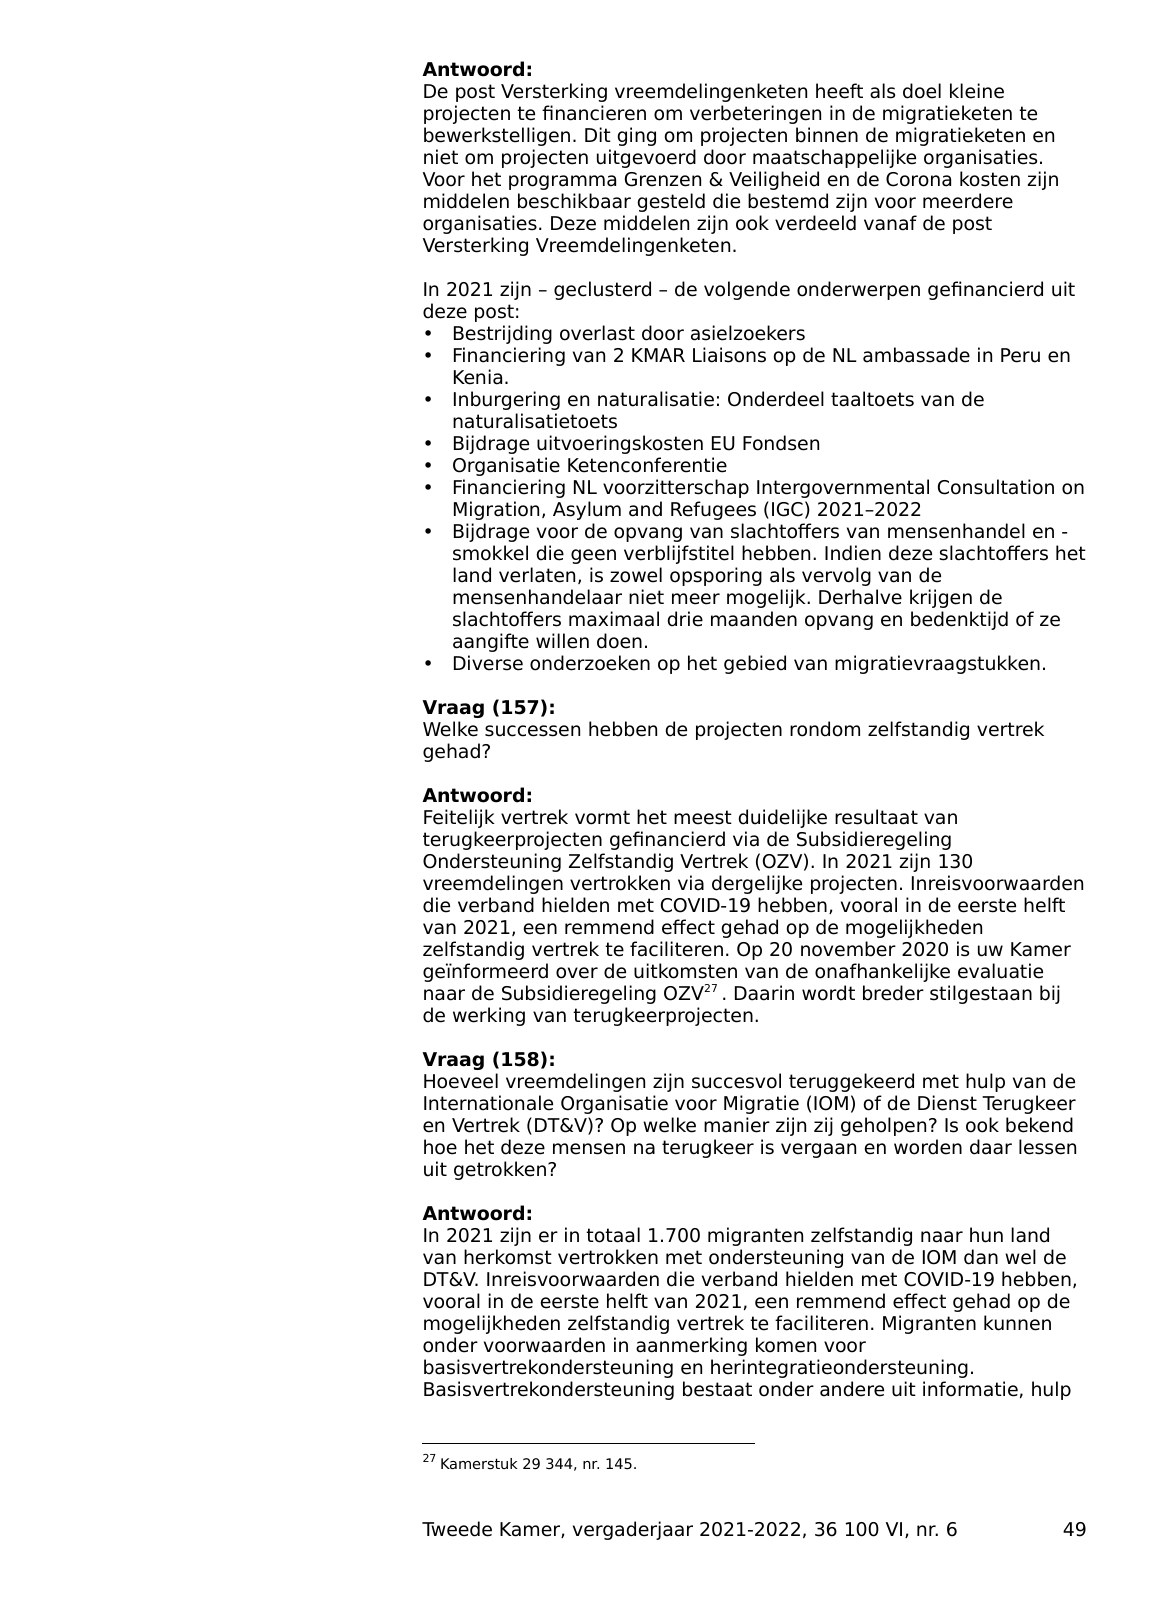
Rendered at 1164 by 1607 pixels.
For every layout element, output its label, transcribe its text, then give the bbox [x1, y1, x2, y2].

text Voor het programma Grenzen & Veiligheid en de Corona kosten zijn middelen beschikbaar gesteld die bestemd zijn voor meerdere organisaties. Deze middelen zijn ook verdeeld vanaf de post Versterking Vreemdelingenketen. [422, 169, 1087, 257]
text • Inburgering en naturalisatie: Onderdeel taaltoets van de naturalisatietoets [422, 389, 1087, 433]
text Antwoord: [422, 785, 1087, 807]
text Antwoord: [422, 1203, 1087, 1225]
text Antwoord: [422, 59, 1087, 81]
text • Bijdrage voor de opvang van slachtoffers van mensenhandel en -smokkel die geen verblijfstitel hebben. Indien deze slachtoffers het land verlaten, is zowel opsporing als vervolg van de mensenhandelaar niet meer mogelijk. Derhalve krijgen de slachtoffers maximaal drie maanden opvang en bedenktijd of ze aangifte willen doen. [422, 521, 1087, 653]
text Vraag (157): [422, 697, 1087, 719]
text • Organisatie Ketenconferentie [422, 455, 1087, 477]
text Welke successen hebben de projecten rondom zelfstandig vertrek gehad? [422, 719, 1087, 763]
text Hoeveel vreemdelingen zijn succesvol teruggekeerd met hulp van de Internationale Organisatie voor Migratie (IOM) of de Dienst Terugkeer en Vertrek (DT&V)? Op welke manier zijn zij geholpen? Is ook bekend hoe het deze mensen na terugkeer is vergaan en worden daar lessen uit getrokken? [422, 1071, 1087, 1181]
text • Financiering van 2 KMAR Liaisons op de NL ambassade in Peru en Kenia. [422, 345, 1087, 389]
text Vraag (158): [422, 1049, 1087, 1071]
text Feitelijk vertrek vormt het meest duidelijke resultaat van terugkeerprojecten gefinancierd via de Subsidieregeling Ondersteuning Zelfstandig Vertrek (OZV). In 2021 zijn 130 vreemdelingen vertrokken via dergelijke projecten. Inreisvoorwaarden die verband hielden met COVID-19 hebben, vooral in de eerste helft van 2021, een remmend effect gehad op de mogelijkheden zelfstandig vertrek te faciliteren. Op 20 november 2020 is uw Kamer geïnformeerd over de uitkomsten van de onafhankelijke evaluatie naar de Subsidieregeling OZV. Daarin wordt breder stilgestaan bij de werking van terugkeerprojecten. [422, 807, 1087, 1027]
text • Bijdrage uitvoeringskosten EU Fondsen [422, 433, 1087, 455]
text Kamerstuk 29 344, nr. 145. [422, 1452, 1087, 1474]
text De post Versterking vreemdelingenketen heeft als doel kleine projecten te financieren om verbeteringen in de migratieketen te bewerkstelligen. Dit ging om projecten binnen de migratieketen en niet om projecten uitgevoerd door maatschappelijke organisaties. [422, 81, 1087, 169]
text In 2021 zijn er in totaal 1.700 migranten zelfstandig naar hun land van herkomst vertrokken met ondersteuning van de IOM dan wel de DT&V. Inreisvoorwaarden die verband hielden met COVID-19 hebben, vooral in de eerste helft van 2021, een remmend effect gehad op de mogelijkheden zelfstandig vertrek te faciliteren. Migranten kunnen onder voorwaarden in aanmerking komen voor basisvertrekondersteuning en herintegratieondersteuning. Basisvertrekondersteuning bestaat onder andere uit informatie, hulp [422, 1225, 1087, 1401]
text • Financiering NL voorzitterschap Intergovernmental Consultation on Migration, Asylum and Refugees (IGC) 2021–2022 [422, 477, 1087, 521]
text • Diverse onderzoeken op het gebied van migratievraagstukken. [422, 653, 1087, 675]
text In 2021 zijn – geclusterd – de volgende onderwerpen gefinancierd uit deze post: [422, 279, 1087, 323]
text • Bestrijding overlast door asielzoekers [422, 323, 1087, 345]
